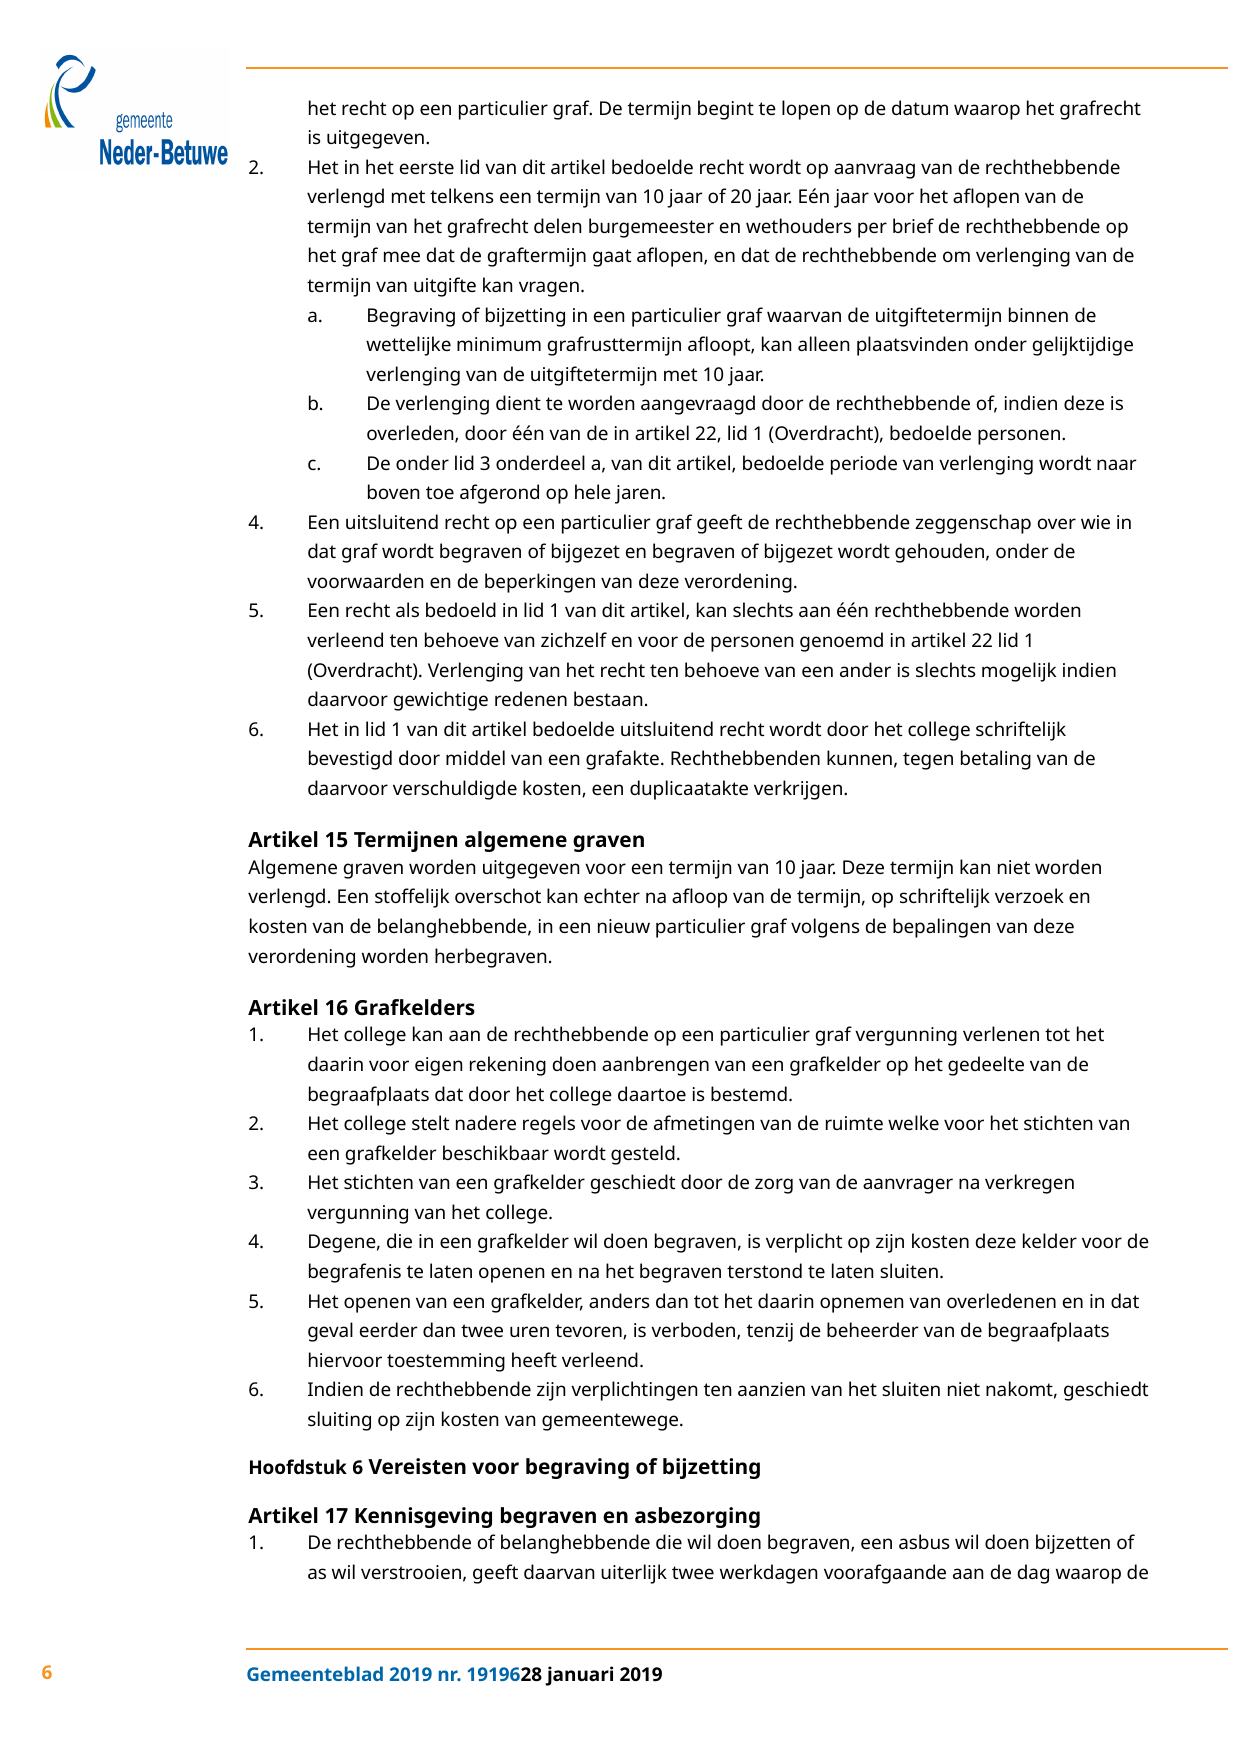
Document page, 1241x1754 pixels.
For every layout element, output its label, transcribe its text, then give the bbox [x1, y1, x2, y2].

list Een uitsluitend recht op een particulier graf geeft de rechthebbende zeggenschap over wie in dat graf wordt begraven of bijgezet en begraven of bijgezet wordt gehouden, onder de voorwaarden en de beperkingen van deze verordening. [248, 509, 1152, 594]
list Het in lid 1 van dit artikel bedoelde uitsluitend recht wordt door het college schriftelijk bevestigd door middel van een grafakte. Rechthebbenden kunnen, tegen betaling van de daarvoor verschuldigde kosten, een duplicaatakte verkrijgen. [248, 716, 1152, 801]
text Artikel 17 Kennisgeving begraven en asbezorging [248, 1501, 1152, 1529]
list Begraving of bijzetting in een particulier graf waarvan de uitgiftetermijn binnen de wettelijke minimum grafrusttermijn afloopt, kan alleen plaatsvinden onder gelijktijdige verlenging van de uitgiftetermijn met 10 jaar. [307, 302, 1152, 387]
text Algemene graven worden uitgegeven voor een termijn van 10 jaar. Deze termijn kan niet worden verlengd. Een stoffelijk overschot kan echter na afloop van de termijn, op schriftelijk verzoek en kosten van de belanghebbende, in een nieuw particulier graf volgens de bepalingen van deze verordening worden herbegraven. [248, 854, 1152, 968]
list Het openen van een grafkelder, anders dan tot het daarin opnemen van overledenen en in dat geval eerder dan twee uren tevoren, is verboden, tenzij de beheerder van de begraafplaats hiervoor toestemming heeft verleend. [248, 1288, 1152, 1373]
list het recht op een particulier graf. De termijn begint te lopen op de datum waarop het grafrecht is uitgegeven. [248, 95, 1152, 150]
list Het in het eerste lid van dit artikel bedoelde recht wordt op aanvraag van de rechthebbende verlengd met telkens een termijn van 10 jaar of 20 jaar. Eén jaar voor het aflopen van de termijn van het grafrecht delen burgemeester en wethouders per brief de rechthebbende op het graf mee dat de graftermijn gaat aflopen, en dat de rechthebbende om verlenging van de termijn van uitgifte kan vragen. [248, 154, 1152, 298]
list Indien de rechthebbende zijn verplichtingen ten aanzien van het sluiten niet nakomt, geschiedt sluiting op zijn kosten van gemeentewege. [248, 1377, 1152, 1432]
list Het college kan aan de rechthebbende op een particulier graf vergunning verlenen tot het daarin voor eigen rekening doen aanbrengen van een grafkelder op het gedeelte van de begraafplaats dat door het college daartoe is bestemd. [248, 1022, 1152, 1107]
list Een recht als bedoeld in lid 1 van dit artikel, kan slechts aan één rechthebbende worden verleend ten behoeve van zichzelf en voor de personen genoemd in artikel 22 lid 1 (Overdracht). Verlenging van het recht ten behoeve van een ander is slechts mogelijk indien daarvoor gewichtige redenen bestaan. [248, 598, 1152, 712]
list De onder lid 3 onderdeel a, van dit artikel, bedoelde periode van verlenging wordt naar boven toe afgerond op hele jaren. [307, 450, 1152, 505]
list Het stichten van een grafkelder geschiedt door de zorg van de aanvrager na verkregen vergunning van het college. [248, 1169, 1152, 1225]
list De verlenging dient te worden aangevraagd door de rechthebbende of, indien deze is overleden, door één van de in artikel 22, lid 1 (Overdracht), bedoelde personen. [307, 391, 1152, 446]
picture [41, 47, 231, 172]
text Artikel 16 Grafkelders [248, 993, 1152, 1022]
list De rechthebbende of belanghebbende die wil doen begraven, een asbus wil doen bijzetten of as wil verstrooien, geeft daarvan uiterlijk twee werkdagen voorafgaande aan de dag waarop de [248, 1529, 1152, 1585]
list Degene, die in een grafkelder wil doen begraven, is verplicht op zijn kosten deze kelder voor de begrafenis te laten openen en na het begraven terstond te laten sluiten. [248, 1229, 1152, 1284]
text Artikel 15 Termijnen algemene graven [248, 826, 1152, 854]
text Hoofdstuk 6 Vereisten voor begraving of bijzetting [248, 1452, 1152, 1480]
list Het college stelt nadere regels voor de afmetingen van de ruimte welke voor het stichten van een grafkelder beschikbaar wordt gesteld. [248, 1110, 1152, 1166]
